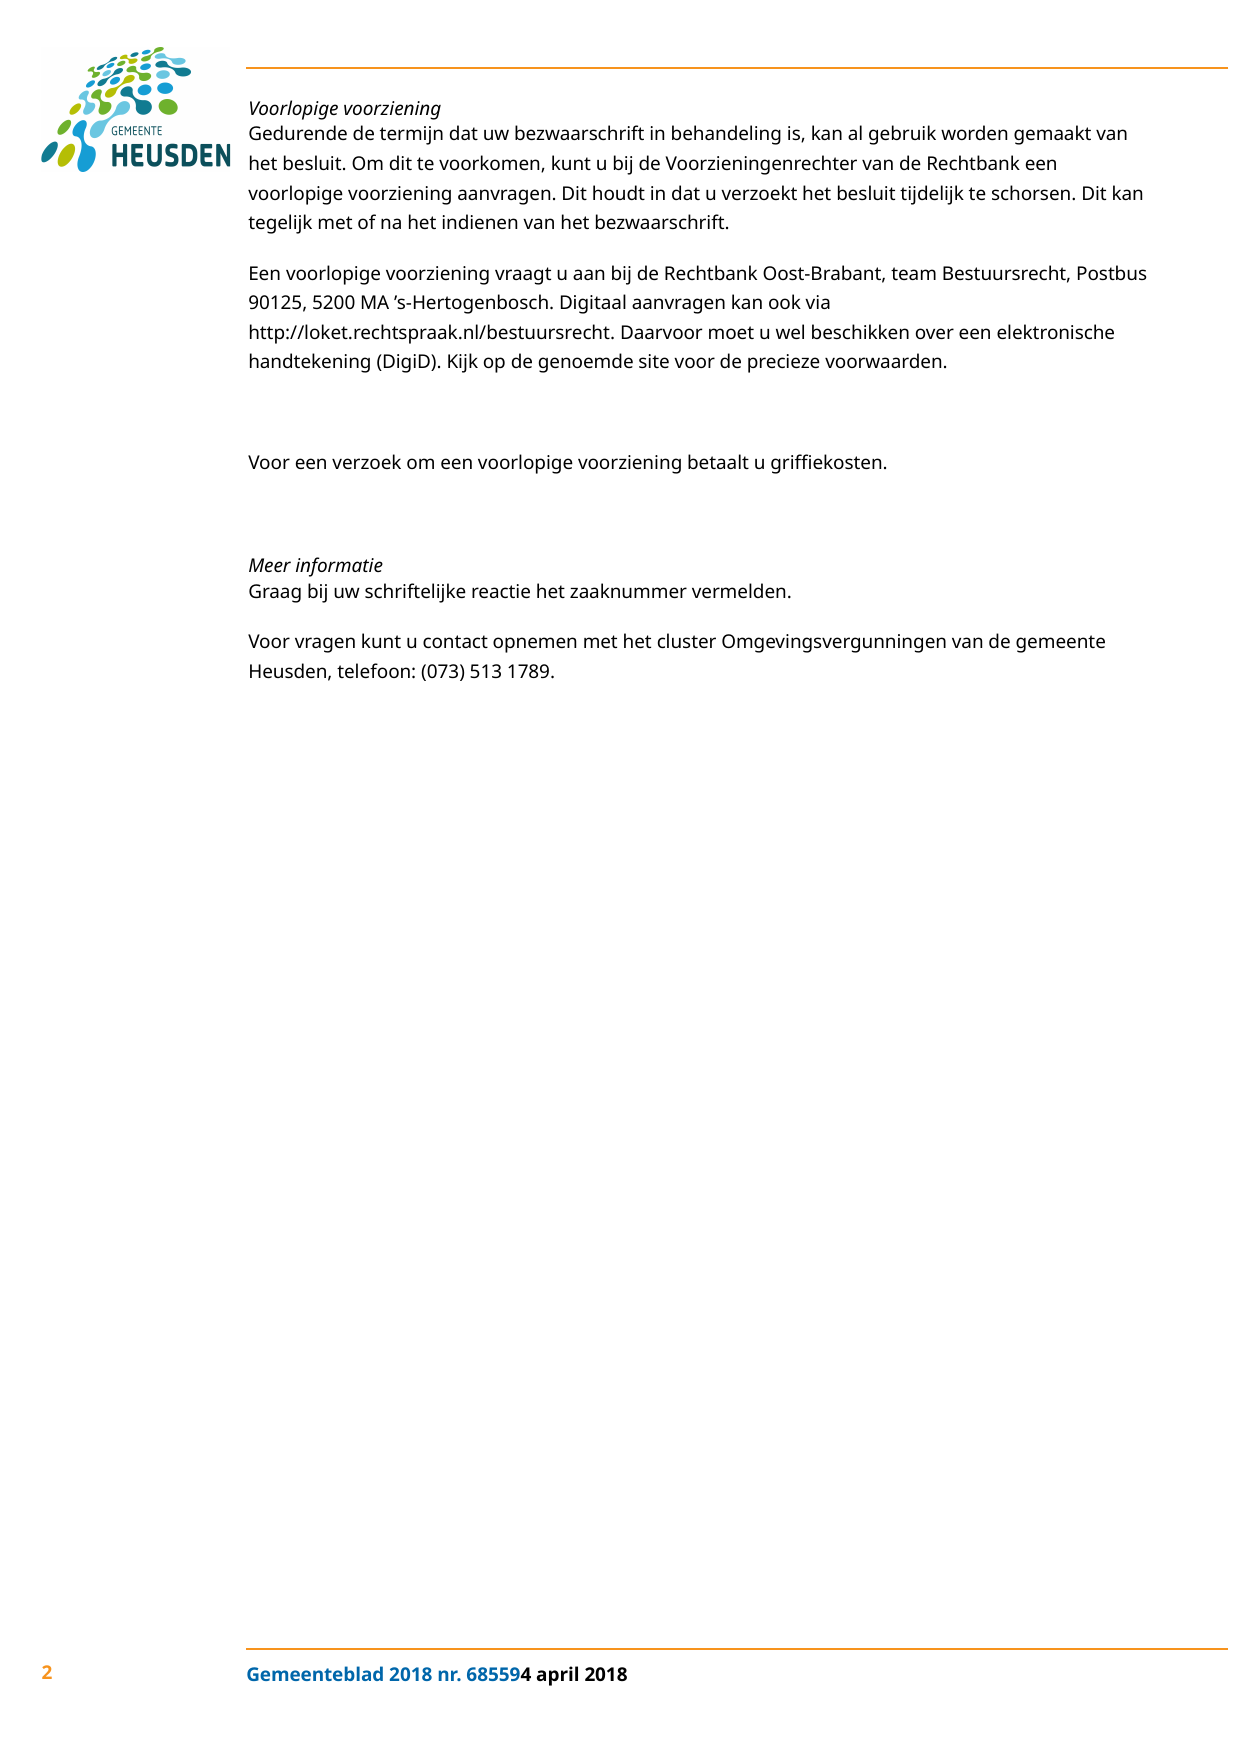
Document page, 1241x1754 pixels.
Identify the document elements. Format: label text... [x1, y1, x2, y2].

text Gedurende de termijn dat uw bezwaarschrift in behandeling is, kan al gebruik worden gemaakt van het besluit. Om dit te voorkomen, kunt u bij de Voorzieningenrechter van de Rechtbank een voorlopige voorziening aanvragen. Dit houdt in dat u verzoekt het besluit tijdelijk te schorsen. Dit kan tegelijk met of na het indienen van het bezwaarschrift. [248, 121, 1152, 235]
text Een voorlopige voorziening vraagt u aan bij de Rechtbank Oost-Brabant, team Bestuursrecht, Postbus 90125, 5200 MA ’s-Hertogenbosch. Digitaal aanvragen kan ook via http://loket.rechtspraak.nl/bestuursrecht. Daarvoor moet u wel beschikken over een elektronische handtekening (DigiD). Kijk op de genoemde site voor de precieze voorwaarden. [248, 260, 1152, 374]
text Voor een verzoek om een voorlopige voorziening betaalt u griffiekosten. [248, 449, 1152, 475]
picture [41, 47, 231, 172]
text Graag bij uw schriftelijke reactie het zaaknummer vermelden. [248, 578, 1152, 604]
text Meer informatie [248, 552, 1152, 578]
text Voor vragen kunt u contact opnemen met het cluster Omgevingsvergunningen van de gemeente Heusden, telefoon: (073) 513 1789. [248, 629, 1152, 684]
text Voorlopige voorziening [248, 95, 1152, 121]
